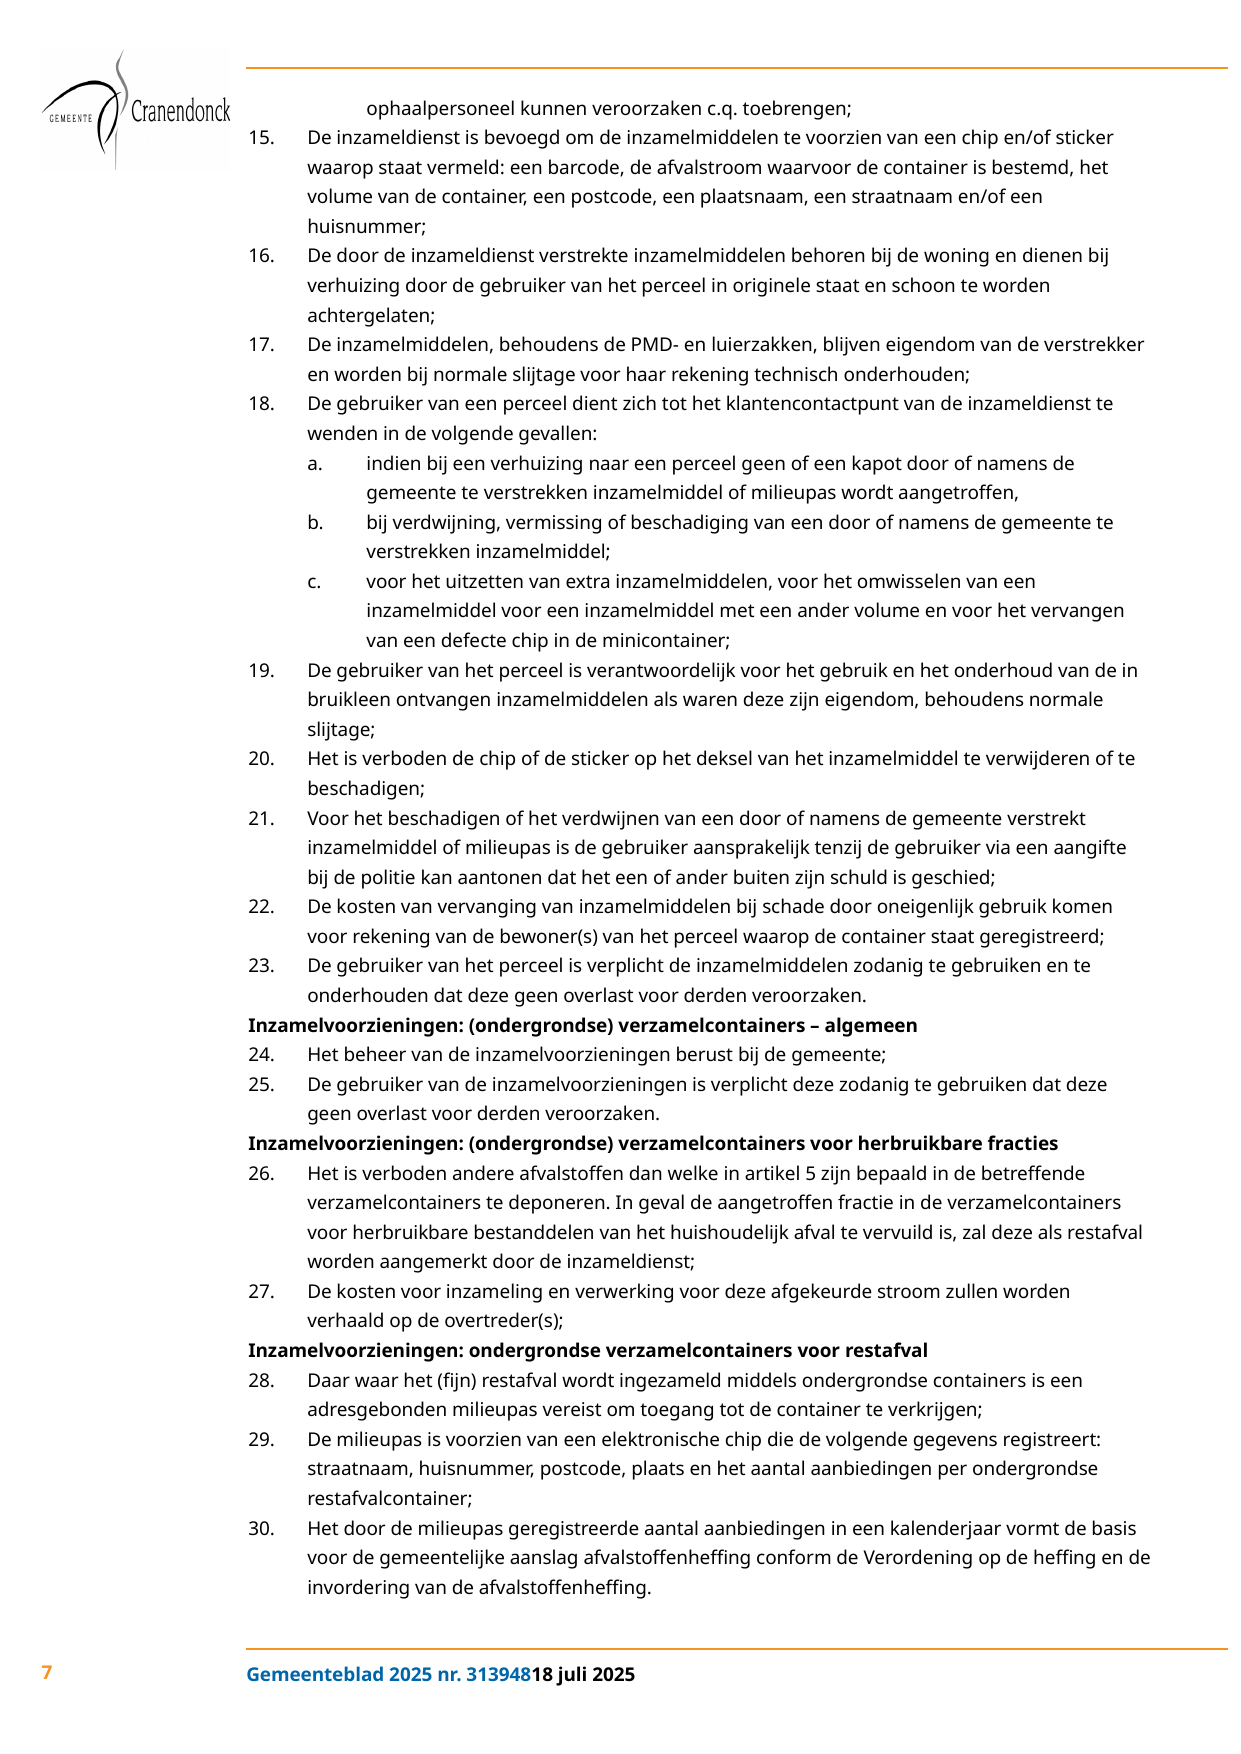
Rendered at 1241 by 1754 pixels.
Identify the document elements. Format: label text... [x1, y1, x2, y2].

list De inzamelmiddelen, behoudens de PMD- en luierzakken, blijven eigendom van de verstrekker en worden bij normale slijtage voor haar rekening technisch onderhouden; [248, 331, 1152, 387]
list bij verdwijning, vermissing of beschadiging van een door of namens de gemeente te verstrekken inzamelmiddel; [307, 509, 1152, 564]
list De gebruiker van het perceel is verplicht de inzamelmiddelen zodanig te gebruiken en te onderhouden dat deze geen overlast voor derden veroorzaken. [248, 953, 1152, 1008]
text Inzamelvoorzieningen: (ondergrondse) verzamelcontainers voor herbruikbare fracties [248, 1130, 1152, 1156]
list Voor het beschadigen of het verdwijnen van een door of namens de gemeente verstrekt inzamelmiddel of milieupas is de gebruiker aansprakelijk tenzij de gebruiker via een aangifte bij de politie kan aantonen dat het een of ander buiten zijn schuld is geschied; [248, 805, 1152, 890]
list Het beheer van de inzamelvoorzieningen berust bij de gemeente; [248, 1041, 1152, 1067]
list Daar waar het (fijn) restafval wordt ingezameld middels ondergrondse containers is een adresgebonden milieupas vereist om toegang tot de container te verkrijgen; [248, 1367, 1152, 1422]
list Het is verboden de chip of de sticker op het deksel van het inzamelmiddel te verwijderen of te beschadigen; [248, 746, 1152, 801]
list Het is verboden andere afvalstoffen dan welke in artikel 5 zijn bepaald in de betreffende verzamelcontainers te deponeren. In geval de aangetroffen fractie in de verzamelcontainers voor herbruikbare bestanddelen van het huishoudelijk afval te vervuild is, zal deze als restafval worden aangemerkt door de inzameldienst; [248, 1160, 1152, 1274]
text Inzamelvoorzieningen: (ondergrondse) verzamelcontainers – algemeen [248, 1012, 1152, 1038]
list De gebruiker van het perceel is verantwoordelijk voor het gebruik en het onderhoud van de in bruikleen ontvangen inzamelmiddelen als waren deze zijn eigendom, behoudens normale slijtage; [248, 657, 1152, 742]
list De door de inzameldienst verstrekte inzamelmiddelen behoren bij de woning en dienen bij verhuizing door de gebruiker van het perceel in originele staat en schoon te worden achtergelaten; [248, 243, 1152, 328]
list De kosten voor inzameling en verwerking voor deze afgekeurde stroom zullen worden verhaald op de overtreder(s); [248, 1278, 1152, 1333]
list De inzameldienst is bevoegd om de inzamelmiddelen te voorzien van een chip en/of sticker waarop staat vermeld: een barcode, de afvalstroom waarvoor de container is bestemd, het volume van de container, een postcode, een plaatsnaam, een straatnaam en/of een huisnummer; [248, 124, 1152, 239]
text Inzamelvoorzieningen: ondergrondse verzamelcontainers voor restafval [248, 1337, 1152, 1363]
list voor het uitzetten van extra inzamelmiddelen, voor het omwisselen van een inzamelmiddel voor een inzamelmiddel met een ander volume en voor het vervangen van een defecte chip in de minicontainer; [307, 568, 1152, 653]
list De milieupas is voorzien van een elektronische chip die de volgende gegevens registreert: straatnaam, huisnummer, postcode, plaats en het aantal aanbiedingen per ondergrondse restafvalcontainer; [248, 1426, 1152, 1511]
list ophaalpersoneel kunnen veroorzaken c.q. toebrengen; [307, 95, 1152, 121]
list De gebruiker van de inzamelvoorzieningen is verplicht deze zodanig te gebruiken dat deze geen overlast voor derden veroorzaken. [248, 1071, 1152, 1126]
picture [41, 47, 231, 172]
list indien bij een verhuizing naar een perceel geen of een kapot door of namens de gemeente te verstrekken inzamelmiddel of milieupas wordt aangetroffen, [307, 450, 1152, 505]
list Het door de milieupas geregistreerde aantal aanbiedingen in een kalenderjaar vormt de basis voor de gemeentelijke aanslag afvalstoffenheffing conform de Verordening op de heffing en de invordering van de afvalstoffenheffing. [248, 1515, 1152, 1600]
list De kosten van vervanging van inzamelmiddelen bij schade door oneigenlijk gebruik komen voor rekening van de bewoner(s) van het perceel waarop de container staat geregistreerd; [248, 893, 1152, 949]
list De gebruiker van een perceel dient zich tot het klantencontactpunt van de inzameldienst te wenden in de volgende gevallen: [248, 391, 1152, 446]
